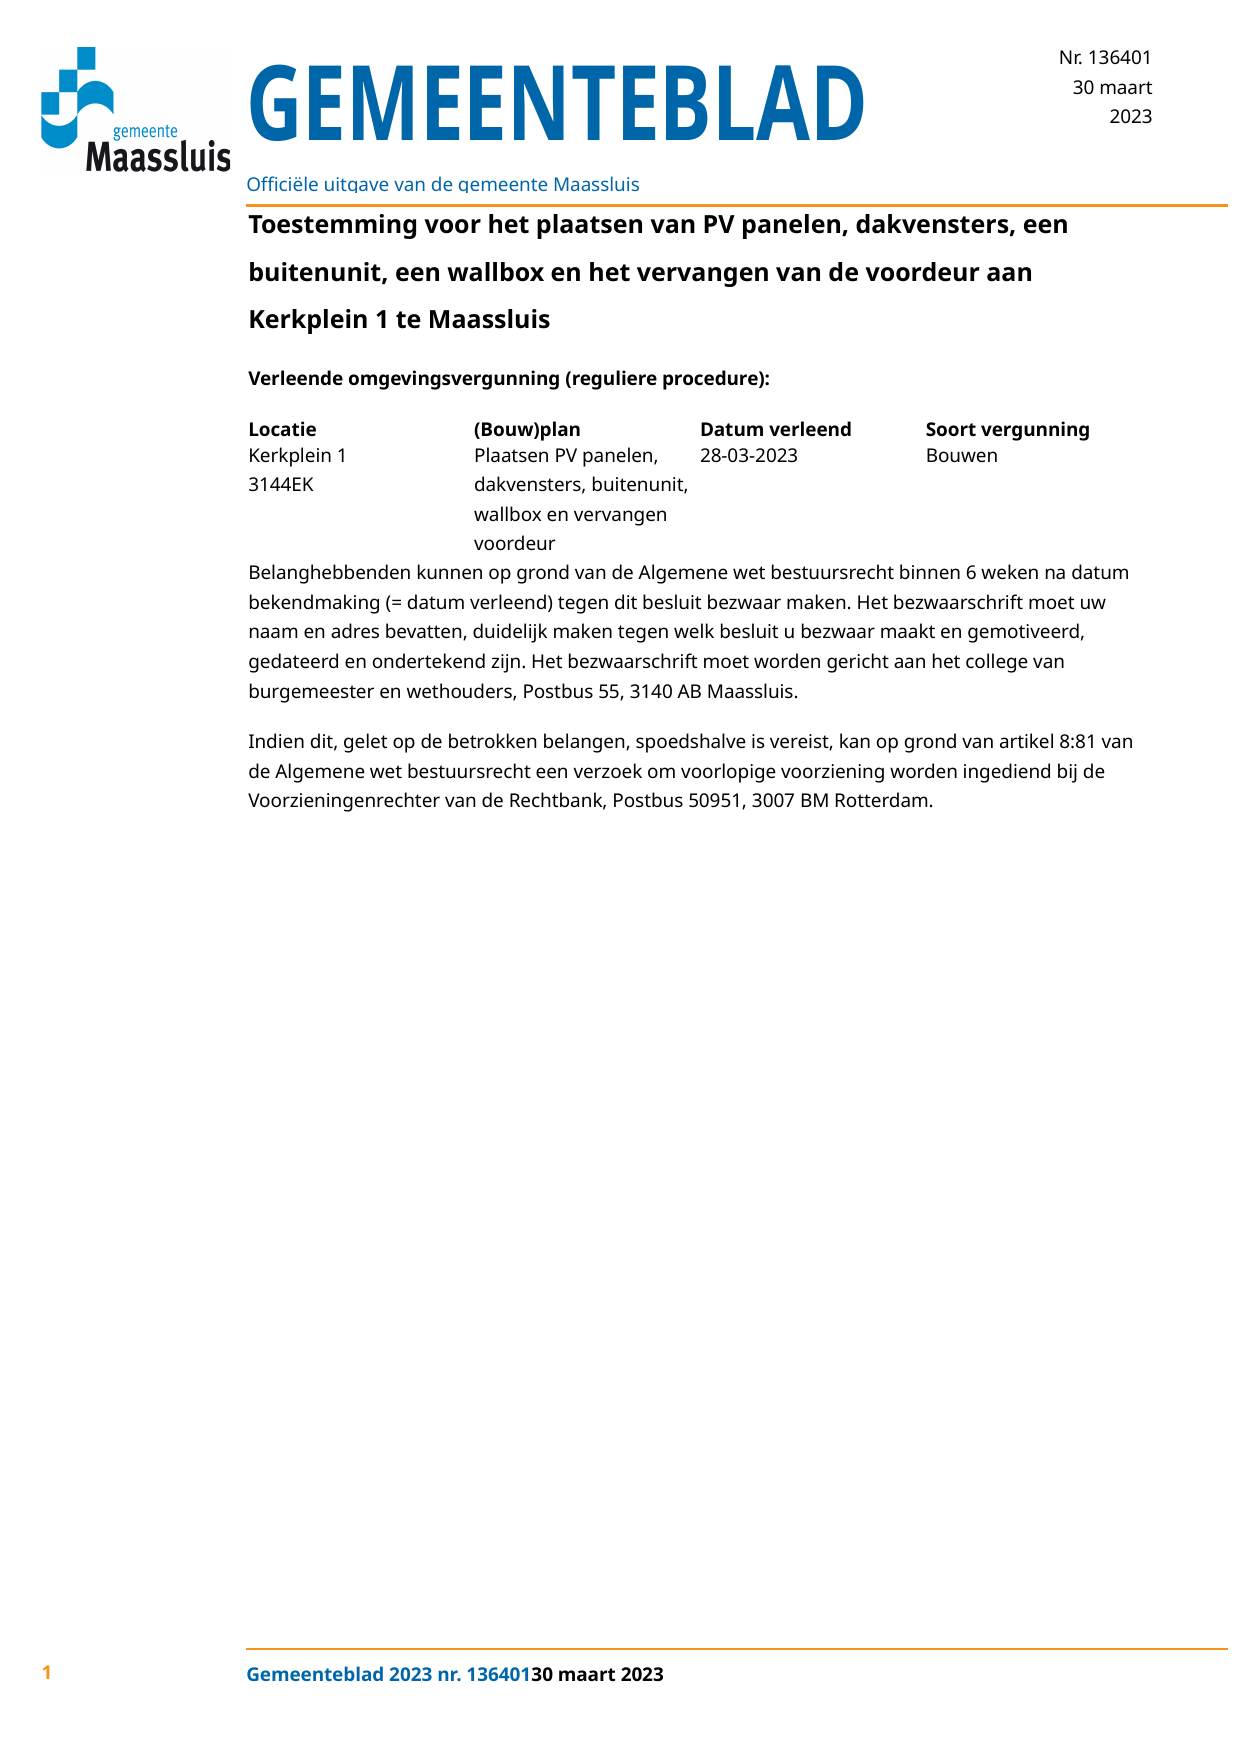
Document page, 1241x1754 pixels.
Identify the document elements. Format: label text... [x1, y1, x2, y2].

table_header Soort vergunning [926, 416, 1152, 442]
table_cell Plaatsen PV panelen, dakvensters, buitenunit, wallbox en vervangen voordeur [474, 442, 700, 556]
text Belanghebbenden kunnen op grond van de Algemene wet bestuursrecht binnen 6 weken na datum bekendmaking (= datum verleend) tegen dit besluit bezwaar maken. Het bezwaarschrift moet uw naam en adres bevatten, duidelijk maken tegen welk besluit u bezwaar maakt en gemotiveerd, gedateerd en ondertekend zijn. Het bezwaarschrift moet worden gericht aan het college van burgemeester en wethouders, Postbus 55, 3140 AB Maassluis. [248, 559, 1152, 703]
table_header Locatie [248, 416, 474, 442]
picture [41, 47, 231, 172]
picture [41, 47, 77, 92]
text Toestemming voor het plaatsen van PV panelen, dakvensters, een buitenunit, een wallbox en het vervangen van de voordeur aan Kerkplein 1 te Maassluis [248, 207, 1152, 336]
table_header (Bouw)plan [474, 416, 700, 442]
table_cell Bouwen [926, 442, 1152, 556]
table_cell 28-03-2023 [700, 442, 926, 556]
text Verleende omgevingsvergunning (reguliere procedure): [248, 366, 1152, 391]
table_header Datum verleend [700, 416, 926, 442]
table_cell Kerkplein 1 3144EK [248, 442, 474, 556]
text Indien dit, gelet op de betrokken belangen, spoedshalve is vereist, kan op grond van artikel 8:81 van de Algemene wet bestuursrecht een verzoek om voorlopige voorziening worden ingediend bij de Voorzieningenrechter van de Rechtbank, Postbus 50951, 3007 BM Rotterdam. [248, 728, 1152, 813]
